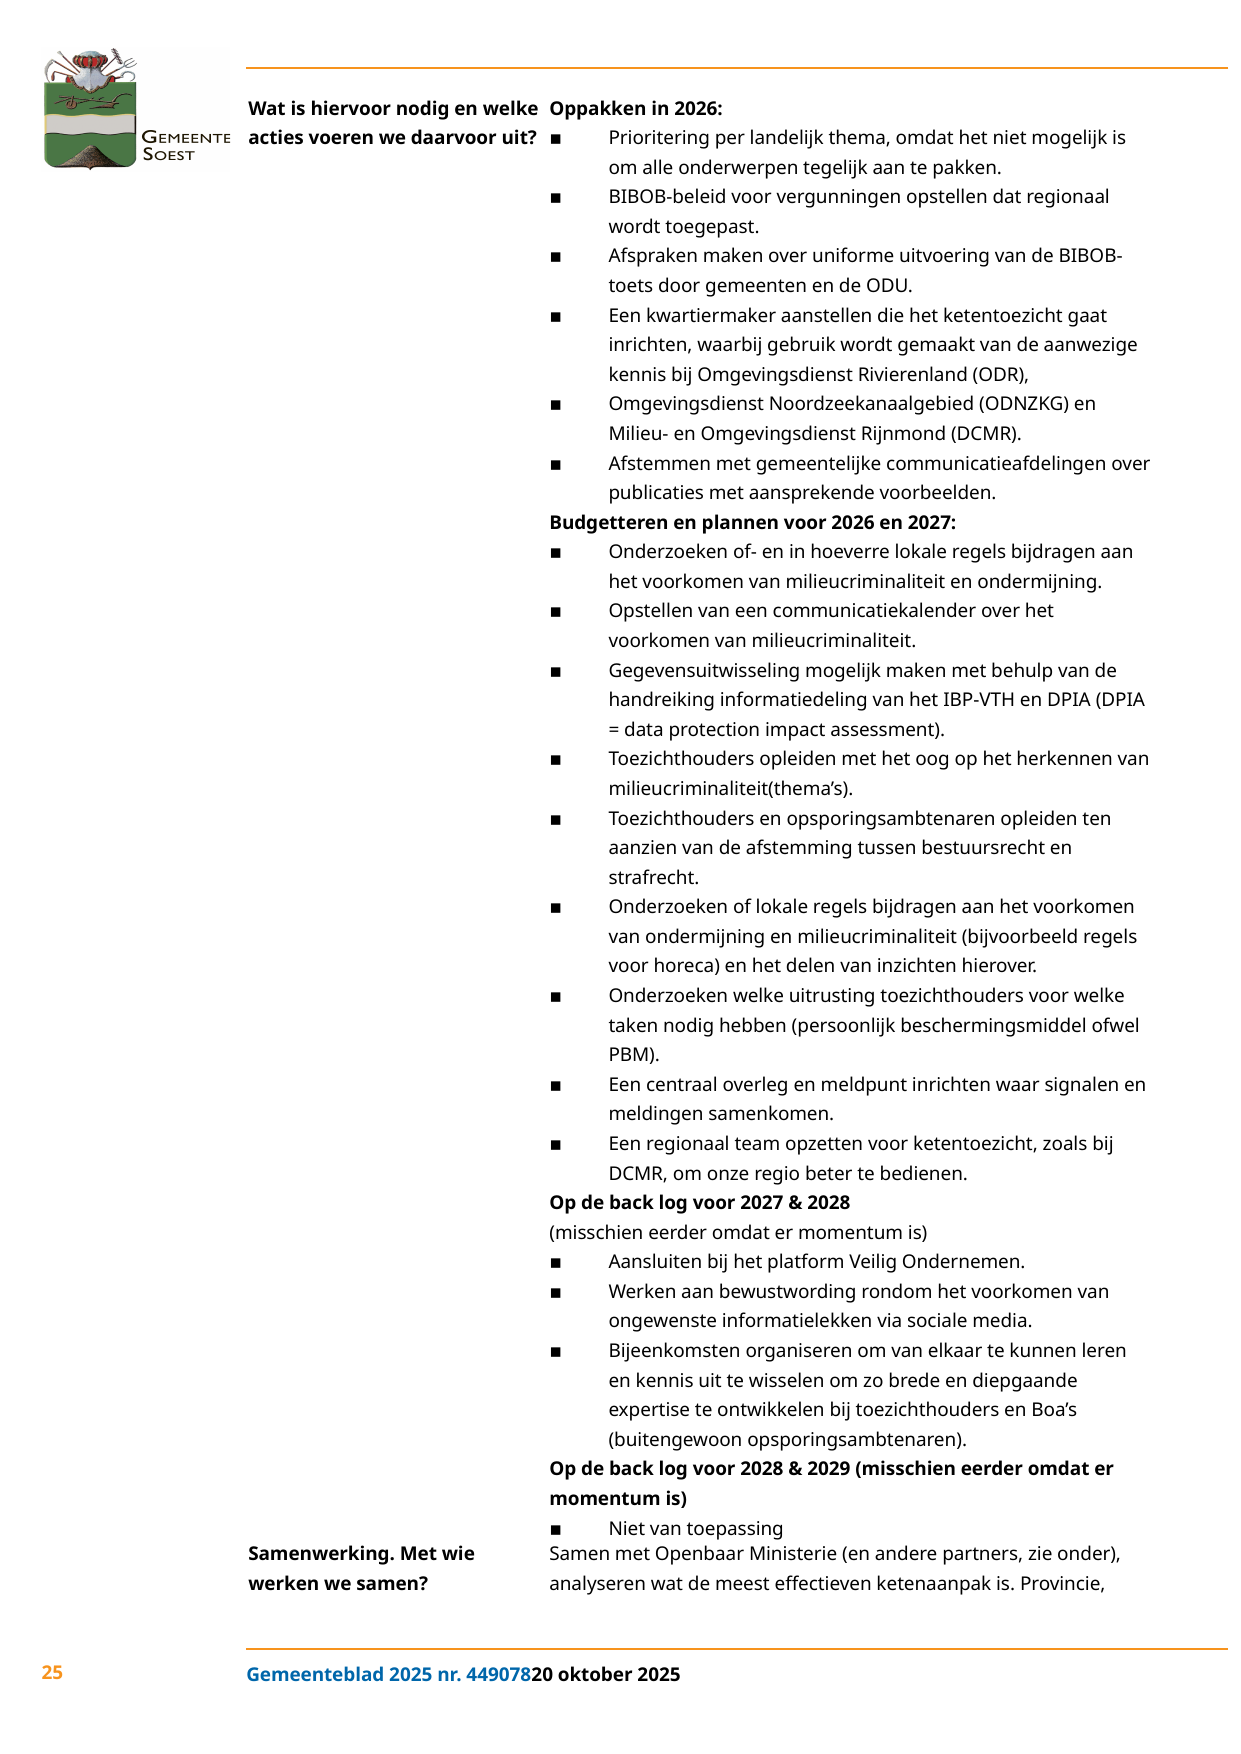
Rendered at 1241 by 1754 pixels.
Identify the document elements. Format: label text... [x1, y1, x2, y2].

table_cell Wat is hiervoor nodig en welke acties voeren we daarvoor uit? [248, 95, 549, 1541]
table_cell Oppakken in 2026: Prioritering per landelijk thema, omdat het niet mogelijk is om alle onderwerpen tegelijk aan te pakken. BIBOB-beleid voor vergunningen opstellen dat regionaal wordt toegepast. Afspraken maken over uniforme uitvoering van de BIBOB-toets door gemeenten en de ODU. Een kwartiermaker aanstellen die het ketentoezicht gaat inrichten, waarbij gebruik wordt gemaakt van de aanwezige kennis bij Omgevingsdienst Rivierenland (ODR), Omgevingsdienst Noordzeekanaalgebied (ODNZKG) en Milieu- en Omgevingsdienst Rijnmond (DCMR). Afstemmen met gemeentelijke communicatieafdelingen over publicaties met aansprekende voorbeelden. Budgetteren en plannen voor 2026 en 2027: Onderzoeken of- en in hoeverre lokale regels bijdragen aan het voorkomen van milieucriminaliteit en ondermijning. Opstellen van een communicatiekalender over het voorkomen van milieucriminaliteit. Gegevensuitwisseling mogelijk maken met behulp van de handreiking informatiedeling van het IBP-VTH en DPIA (DPIA = data protection impact assessment). Toezichthouders opleiden met het oog op het herkennen van milieucriminaliteit(thema’s). Toezichthouders en opsporingsambtenaren opleiden ten aanzien van de afstemming tussen bestuursrecht en strafrecht. Onderzoeken of lokale regels bijdragen aan het voorkomen van ondermijning en milieucriminaliteit (bijvoorbeeld regels voor horeca) en het delen van inzichten hierover. Onderzoeken welke uitrusting toezichthouders voor welke taken nodig hebben (persoonlijk beschermingsmiddel ofwel PBM). Een centraal overleg en meldpunt inrichten waar signalen en meldingen samenkomen. Een regionaal team opzetten voor ketentoezicht, zoals bij DCMR, om onze regio beter te bedienen. Op de back log voor 2027 & 2028 (misschien eerder omdat er momentum is) Aansluiten bij het platform Veilig Ondernemen. Werken aan bewustwording rondom het voorkomen van ongewenste informatielekken via sociale media. Bijeenkomsten organiseren om van elkaar te kunnen leren en kennis uit te wisselen om zo brede en diepgaande expertise te ontwikkelen bij toezichthouders en Boa’s (buitengewoon opsporingsambtenaren). Op de back log voor 2028 & 2029 (misschien eerder omdat er momentum is) Niet van toepassing [549, 95, 1152, 1541]
picture [41, 47, 231, 172]
table_cell Samen met Openbaar Ministerie (en andere partners, zie onder), analyseren wat de meest effectieven ketenaanpak is. Provincie, [549, 1541, 1152, 1596]
table_cell Samenwerking. Met wie werken we samen? [248, 1541, 549, 1596]
